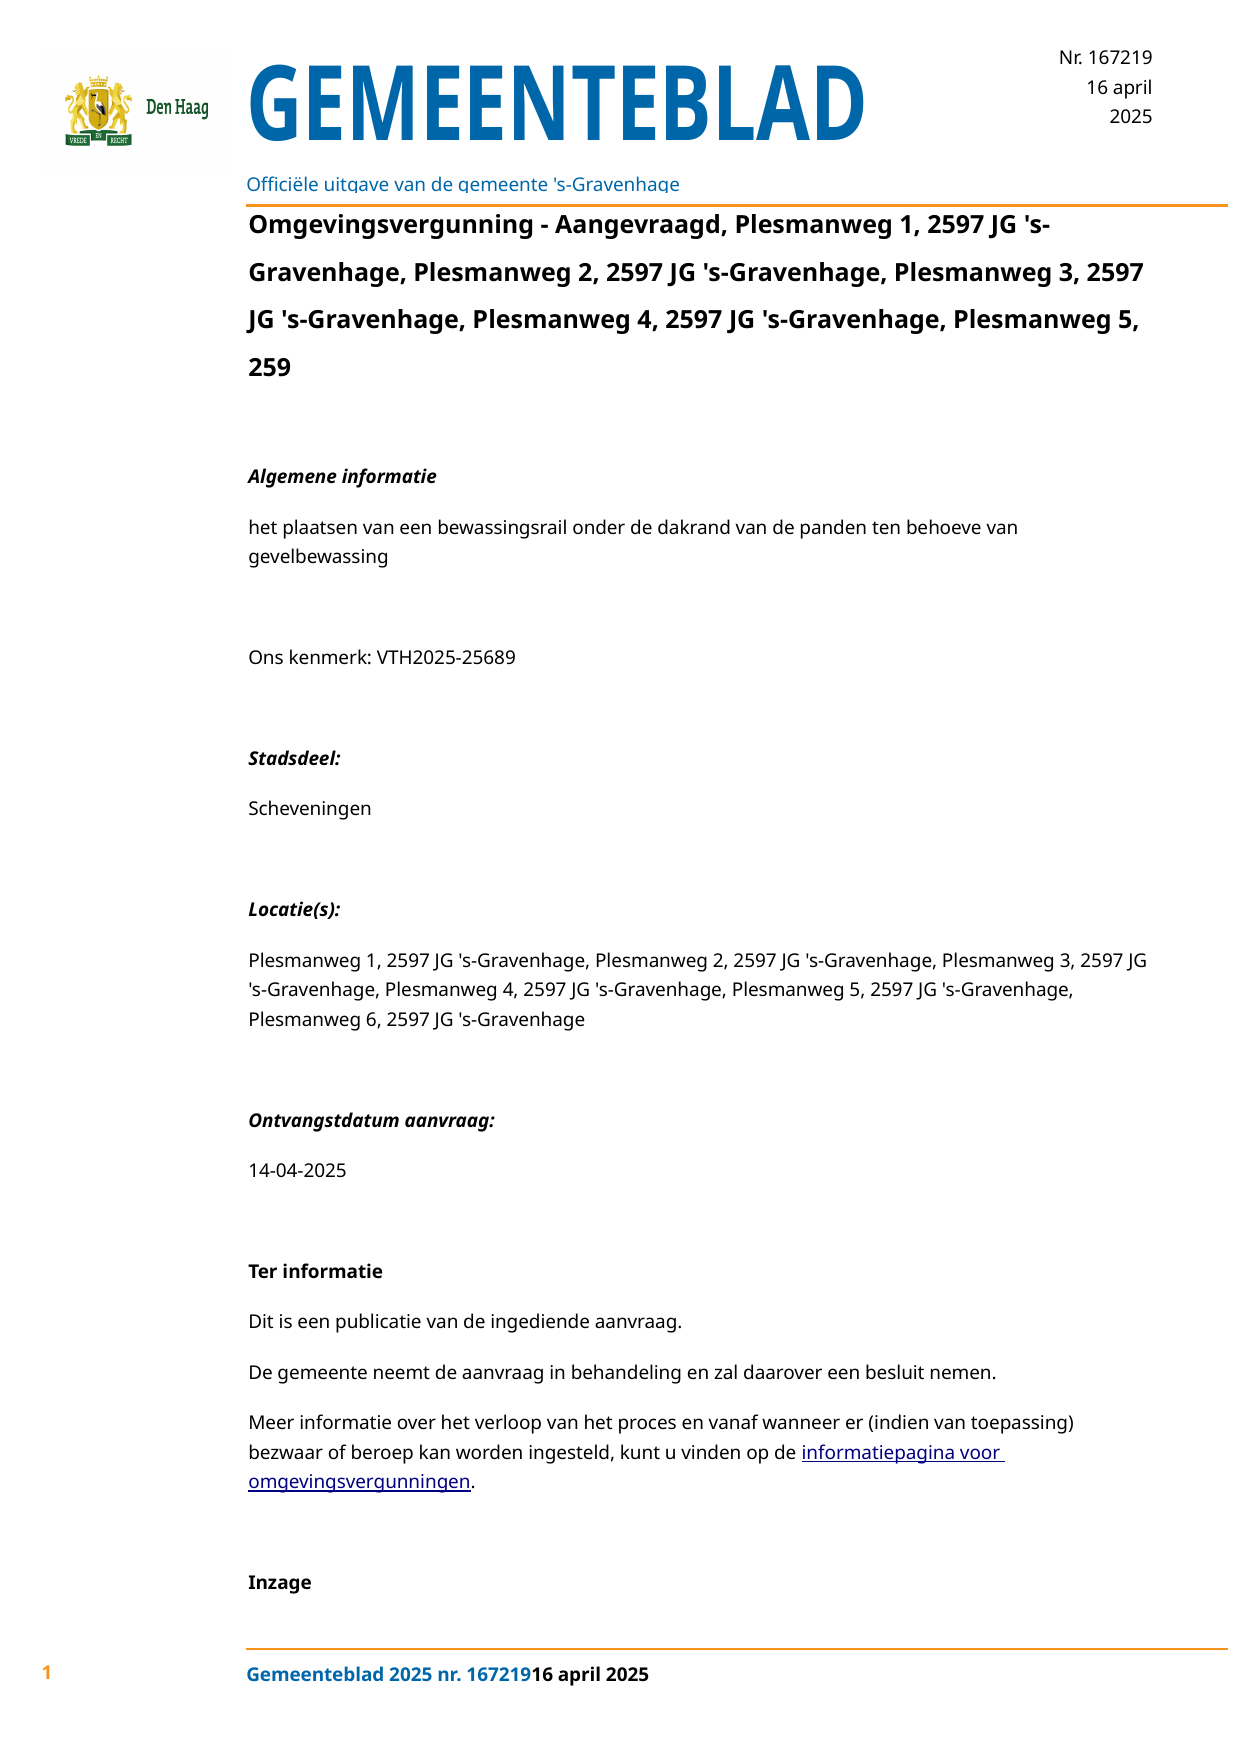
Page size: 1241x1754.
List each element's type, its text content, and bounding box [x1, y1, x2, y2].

text Dit is een publicatie van de ingediende aanvraag. [248, 1308, 1152, 1334]
text Ons kenmerk: VTH2025-25689 [248, 644, 1152, 670]
picture [41, 47, 231, 172]
text 14-04-2025 [248, 1157, 1152, 1183]
text Meer informatie over het verloop van het proces en vanaf wanneer er (indien van toepassing) bezwaar of beroep kan worden ingesteld, kunt u vinden op de informatiepagina voor omgevingsvergunningen. [248, 1409, 1152, 1494]
text Ontvangstdatum aanvraag: [248, 1107, 1152, 1133]
text Plesmanweg 1, 2597 JG 's-Gravenhage, Plesmanweg 2, 2597 JG 's-Gravenhage, Plesmanweg 3, 2597 JG 's-Gravenhage, Plesmanweg 4, 2597 JG 's-Gravenhage, Plesmanweg 5, 2597 JG 's-Gravenhage, Plesmanweg 6, 2597 JG 's-Gravenhage [248, 947, 1152, 1032]
text het plaatsen van een bewassingsrail onder de dakrand van de panden ten behoeve van gevelbewassing [248, 514, 1152, 569]
text De gemeente neemt de aanvraag in behandeling en zal daarover een besluit nemen. [248, 1359, 1152, 1385]
text Ter informatie [248, 1258, 1152, 1284]
text Omgevingsvergunning - Aangevraagd, Plesmanweg 1, 2597 JG 's-Gravenhage, Plesmanweg 2, 2597 JG 's-Gravenhage, Plesmanweg 3, 2597 JG 's-Gravenhage, Plesmanweg 4, 2597 JG 's-Gravenhage, Plesmanweg 5, 259 [248, 207, 1152, 384]
text Scheveningen [248, 796, 1152, 821]
text Algemene informatie [248, 463, 1152, 489]
text Inzage [248, 1569, 1152, 1595]
text Stadsdeel: [248, 745, 1152, 771]
text Locatie(s): [248, 896, 1152, 922]
